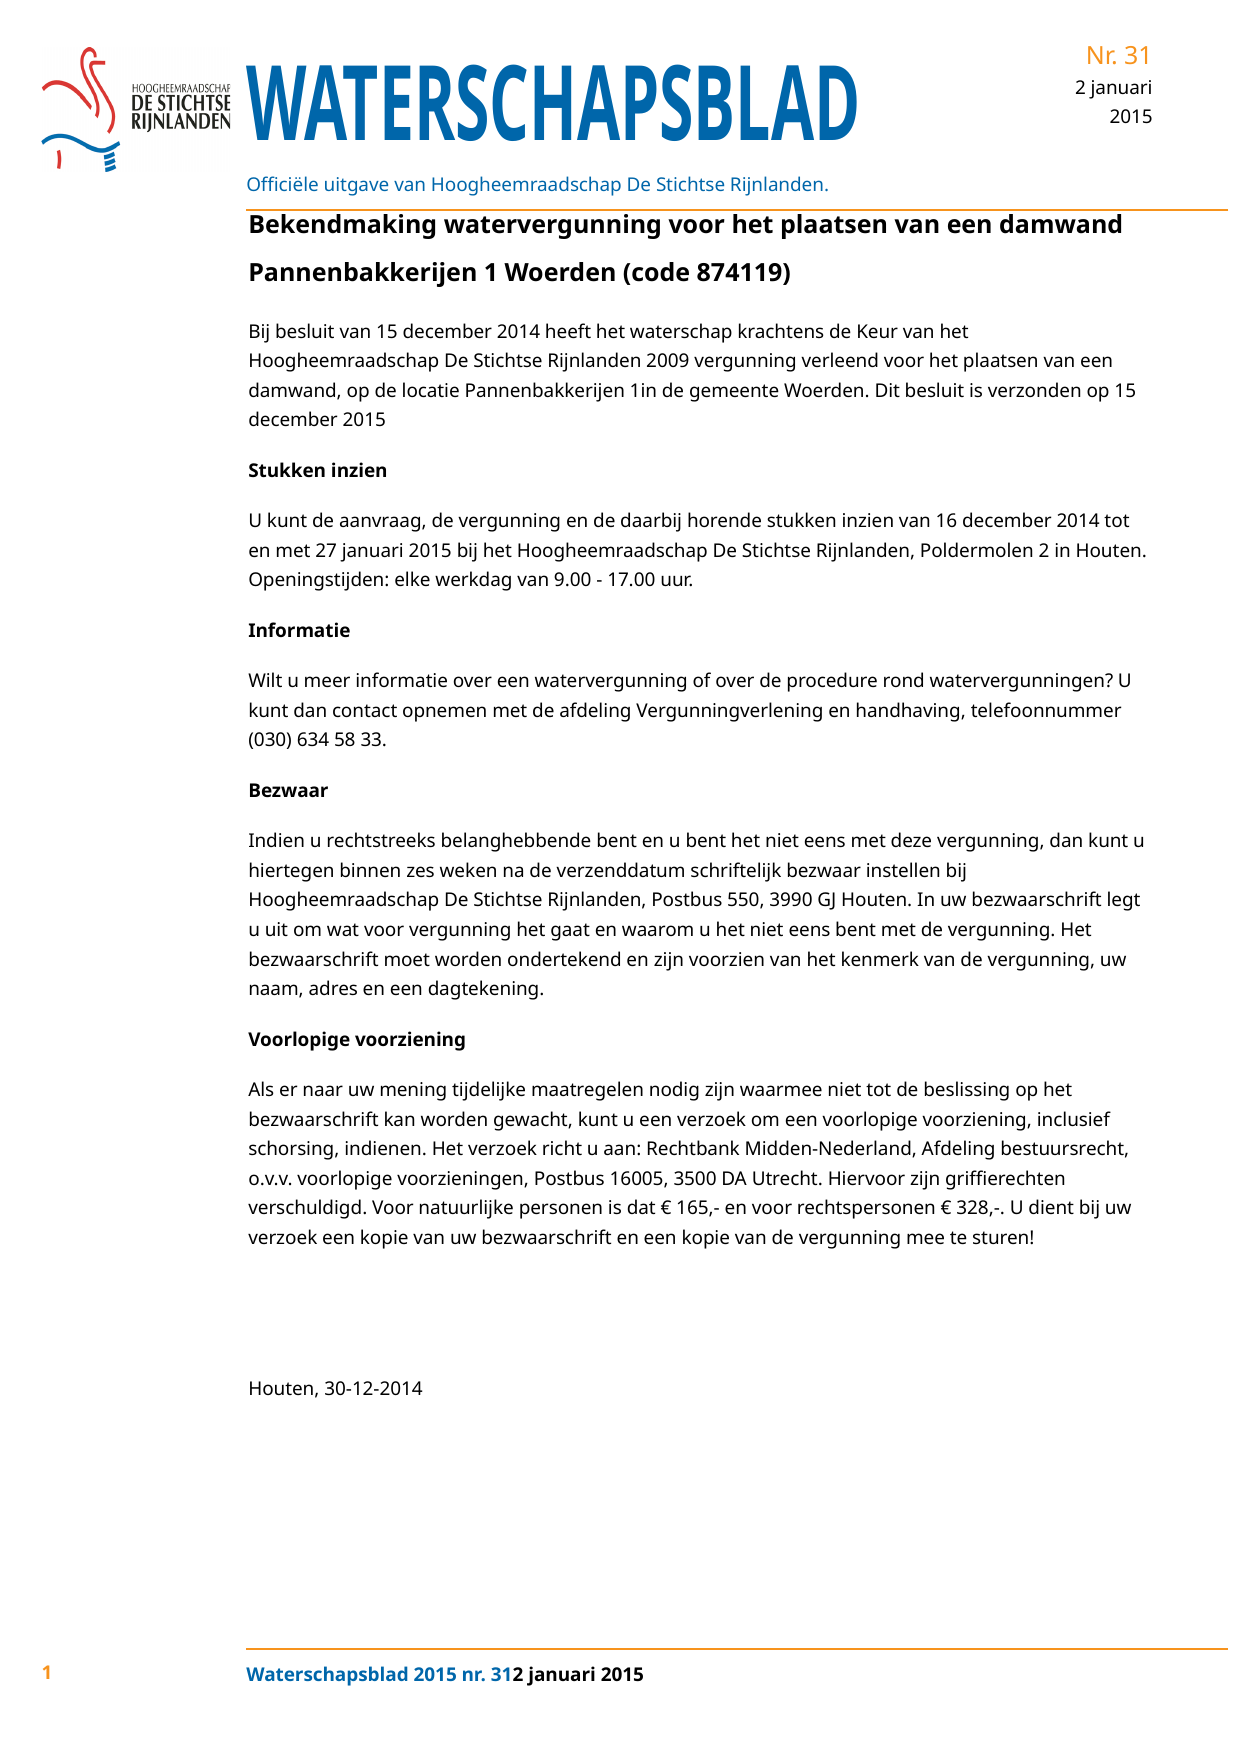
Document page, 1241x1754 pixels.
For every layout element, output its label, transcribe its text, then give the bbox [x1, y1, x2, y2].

text Bekendmaking watervergunning voor het plaatsen van een damwand Pannenbakkerijen 1 Woerden (code 874119) [248, 211, 1152, 288]
text U kunt de aanvraag, de vergunning en de daarbij horende stukken inzien van 16 december 2014 tot en met 27 januari 2015 bij het Hoogheemraadschap De Stichtse Rijnlanden, Poldermolen 2 in Houten. Openingstijden: elke werkdag van 9.00 - 17.00 uur. [248, 507, 1152, 592]
text Houten, 30-12-2014 [248, 1375, 1152, 1401]
text Bezwaar [248, 777, 1152, 803]
text Als er naar uw mening tijdelijke maatregelen nodig zijn waarmee niet tot de beslissing op het bezwaarschrift kan worden gewacht, kunt u een verzoek om een voorlopige voorziening, inclusief schorsing, indienen. Het verzoek richt u aan: Rechtbank Midden-Nederland, Afdeling bestuursrecht, o.v.v. voorlopige voorzieningen, Postbus 16005, 3500 DA Utrecht. Hiervoor zijn griffierechten verschuldigd. Voor natuurlijke personen is dat € 165,- en voor rechtspersonen € 328,-. U dient bij uw verzoek een kopie van uw bezwaarschrift en een kopie van de vergunning mee te sturen! [248, 1076, 1152, 1250]
text Stukken inzien [248, 457, 1152, 483]
text Voorlopige voorziening [248, 1026, 1152, 1052]
picture [41, 47, 231, 172]
text Informatie [248, 617, 1152, 643]
text Wilt u meer informatie over een watervergunning of over de procedure rond watervergunningen? U kunt dan contact opnemen met de afdeling Vergunningverlening en handhaving, telefoonnummer (030) 634 58 33. [248, 667, 1152, 752]
text Bij besluit van 15 december 2014 heeft het waterschap krachtens de Keur van het Hoogheemraadschap De Stichtse Rijnlanden 2009 vergunning verleend voor het plaatsen van een damwand, op de locatie Pannenbakkerijen 1in de gemeente Woerden. Dit besluit is verzonden op 15 december 2015 [248, 318, 1152, 432]
text Indien u rechtstreeks belanghebbende bent en u bent het niet eens met deze vergunning, dan kunt u hiertegen binnen zes weken na de verzenddatum schriftelijk bezwaar instellen bij Hoogheemraadschap De Stichtse Rijnlanden, Postbus 550, 3990 GJ Houten. In uw bezwaarschrift legt u uit om wat voor vergunning het gaat en waarom u het niet eens bent met de vergunning. Het bezwaarschrift moet worden ondertekend en zijn voorzien van het kenmerk van de vergunning, uw naam, adres en een dagtekening. [248, 827, 1152, 1001]
